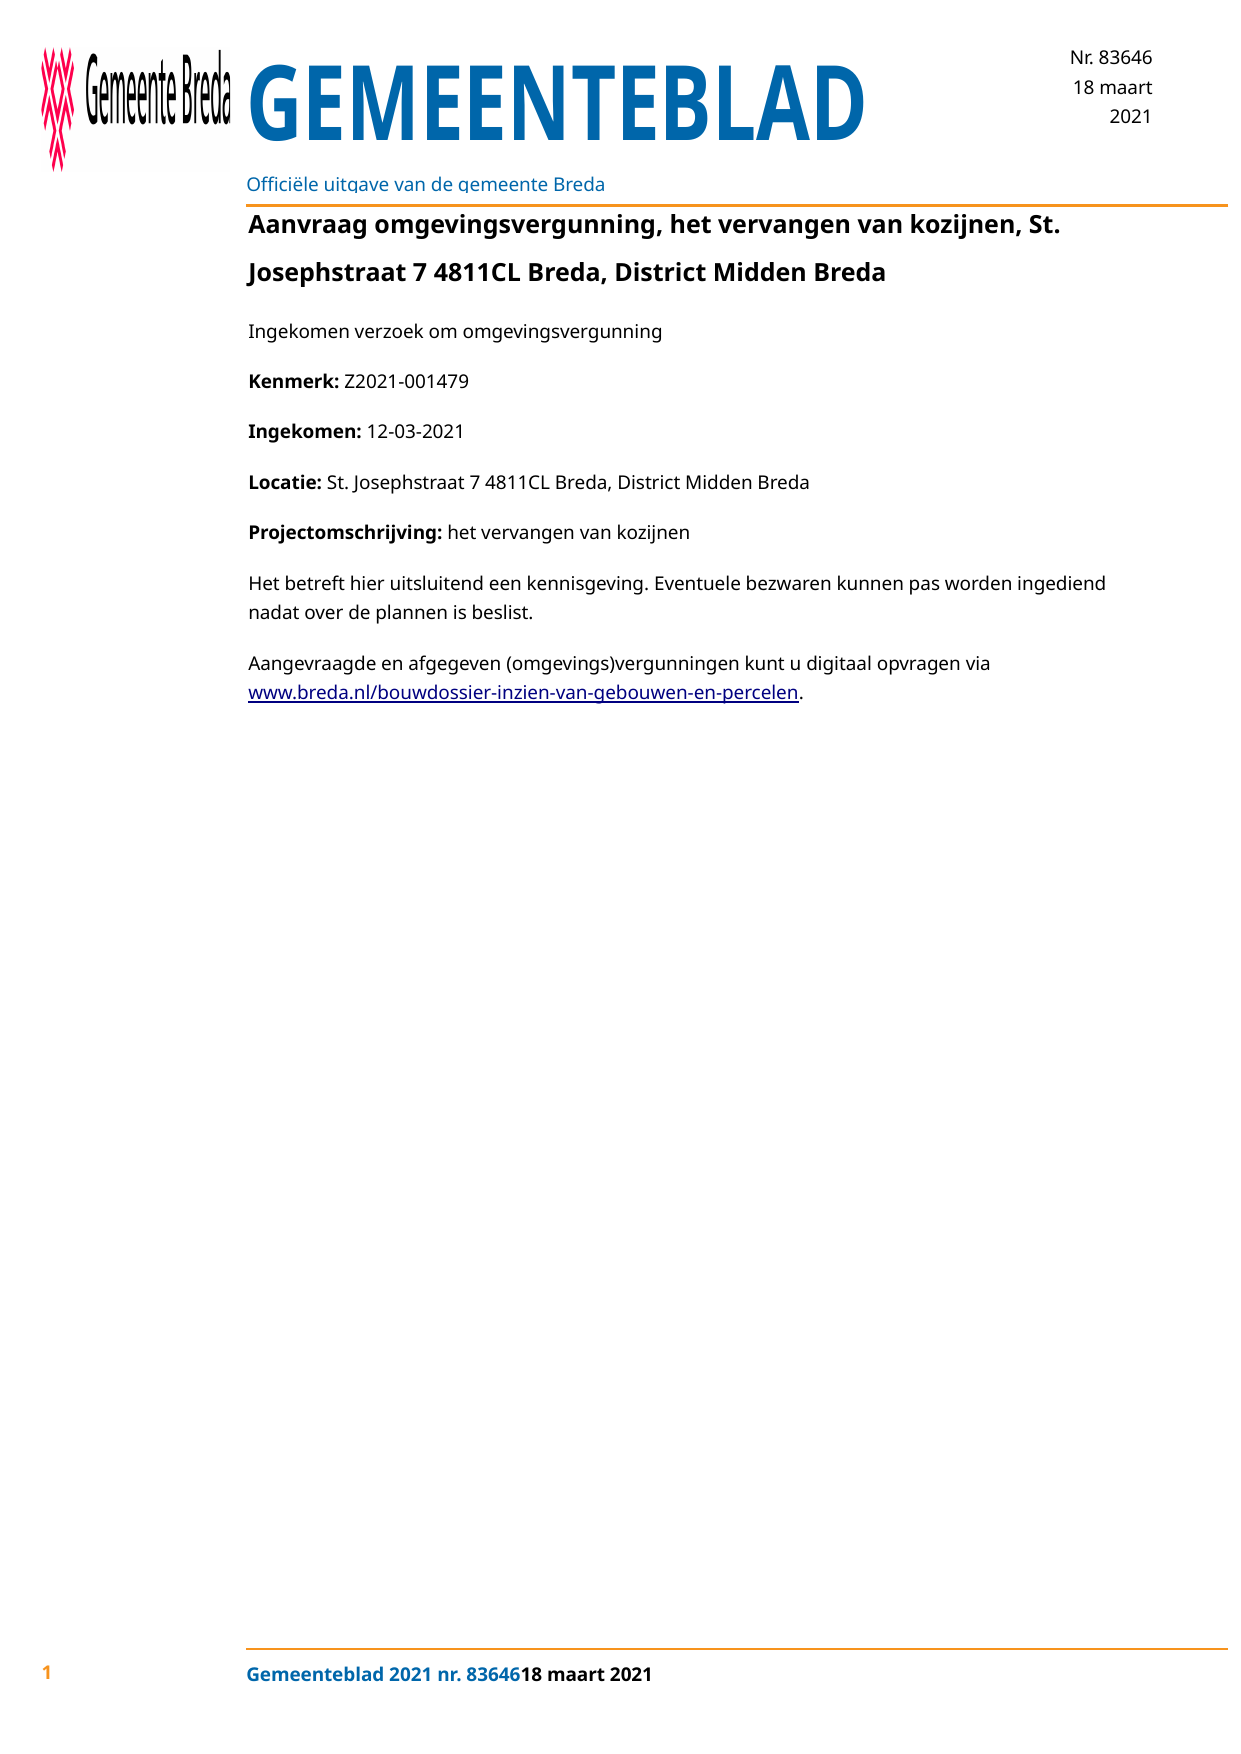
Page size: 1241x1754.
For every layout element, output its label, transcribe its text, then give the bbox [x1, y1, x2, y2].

text Ingekomen: 12-03-2021 [248, 419, 1152, 444]
text Projectomschrijving: het vervangen van kozijnen [248, 519, 1152, 545]
text Kenmerk: Z2021-001479 [248, 368, 1152, 394]
text Aangevraagde en afgegeven (omgevings)vergunningen kunt u digitaal opvragen via www.breda.nl/bouwdossier-inzien-van-gebouwen-en-percelen. [248, 650, 1152, 705]
text Het betreft hier uitsluitend een kennisgeving. Eventuele bezwaren kunnen pas worden ingediend nadat over de plannen is beslist. [248, 570, 1152, 625]
text Ingekomen verzoek om omgevingsvergunning [248, 318, 1152, 344]
text Aanvraag omgevingsvergunning, het vervangen van kozijnen, St. Josephstraat 7 4811CL Breda, District Midden Breda [248, 207, 1152, 288]
text Locatie: St. Josephstraat 7 4811CL Breda, District Midden Breda [248, 469, 1152, 495]
picture [41, 47, 231, 172]
